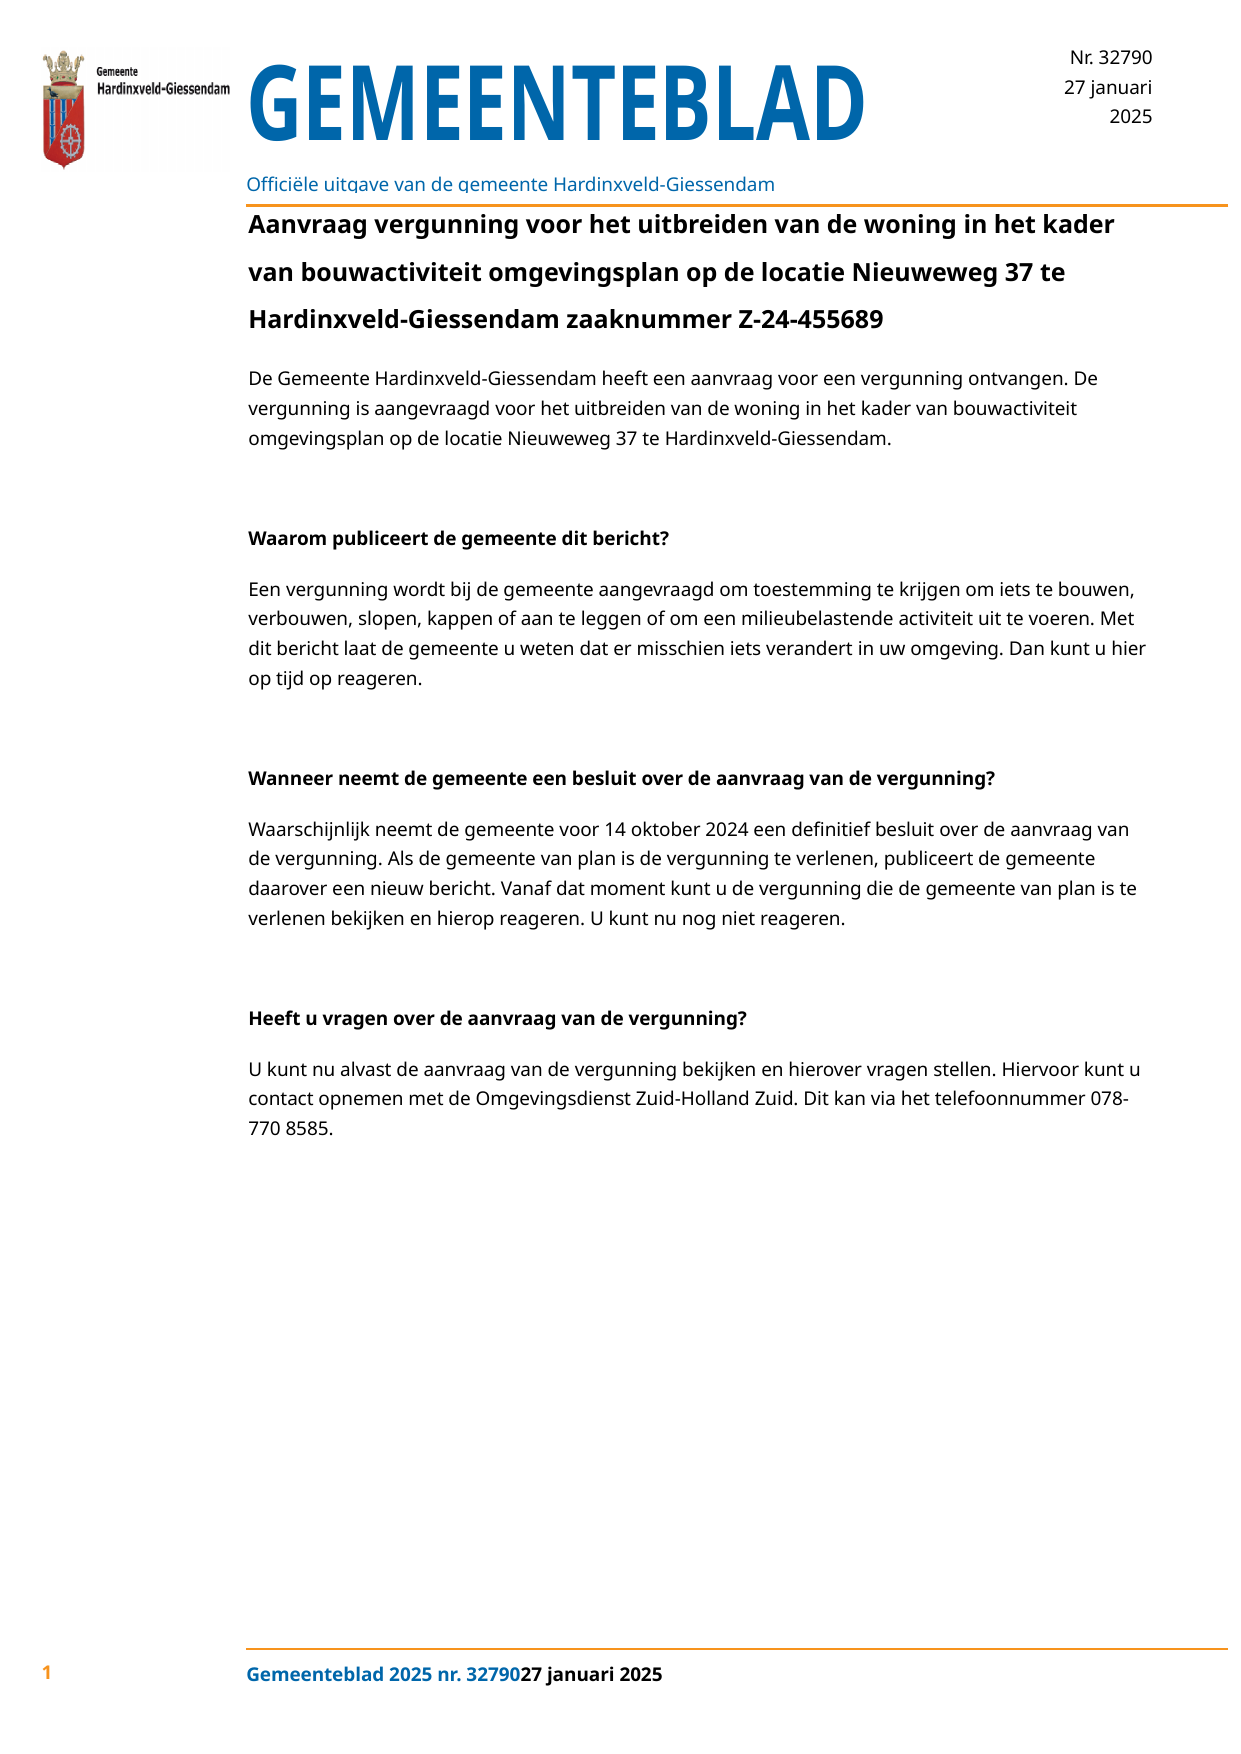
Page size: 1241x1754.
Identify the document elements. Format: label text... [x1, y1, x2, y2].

text U kunt nu alvast de aanvraag van de vergunning bekijken en hierover vragen stellen. Hiervoor kunt u contact opnemen met de Omgevingsdienst Zuid-Holland Zuid. Dit kan via het telefoonnummer 078-770 8585. [248, 1056, 1152, 1141]
text Een vergunning wordt bij de gemeente aangevraagd om toestemming te krijgen om iets te bouwen, verbouwen, slopen, kappen of aan te leggen of om een milieubelastende activiteit uit te voeren. Met dit bericht laat de gemeente u weten dat er misschien iets verandert in uw omgeving. Dan kunt u hier op tijd op reageren. [248, 576, 1152, 690]
text Heeft u vragen over de aanvraag van de vergunning? [248, 1006, 1152, 1031]
text Waarom publiceert de gemeente dit bericht? [248, 526, 1152, 551]
text De Gemeente Hardinxveld-Giessendam heeft een aanvraag voor een vergunning ontvangen. De vergunning is aangevraagd voor het uitbreiden van de woning in het kader van bouwactiviteit omgevingsplan op de locatie Nieuweweg 37 te Hardinxveld-Giessendam. [248, 366, 1152, 450]
text Waarschijnlijk neemt de gemeente voor 14 oktober 2024 een definitief besluit over de aanvraag van de vergunning. Als de gemeente van plan is de vergunning te verlenen, publiceert de gemeente daarover een nieuw bericht. Vanaf dat moment kunt u de vergunning die de gemeente van plan is te verlenen bekijken en hierop reageren. U kunt nu nog niet reageren. [248, 816, 1152, 930]
text Wanneer neemt de gemeente een besluit over de aanvraag van de vergunning? [248, 766, 1152, 791]
text Aanvraag vergunning voor het uitbreiden van de woning in het kader van bouwactiviteit omgevingsplan op de locatie Nieuweweg 37 te Hardinxveld-Giessendam zaaknummer Z-24-455689 [248, 207, 1152, 336]
picture [41, 47, 231, 172]
